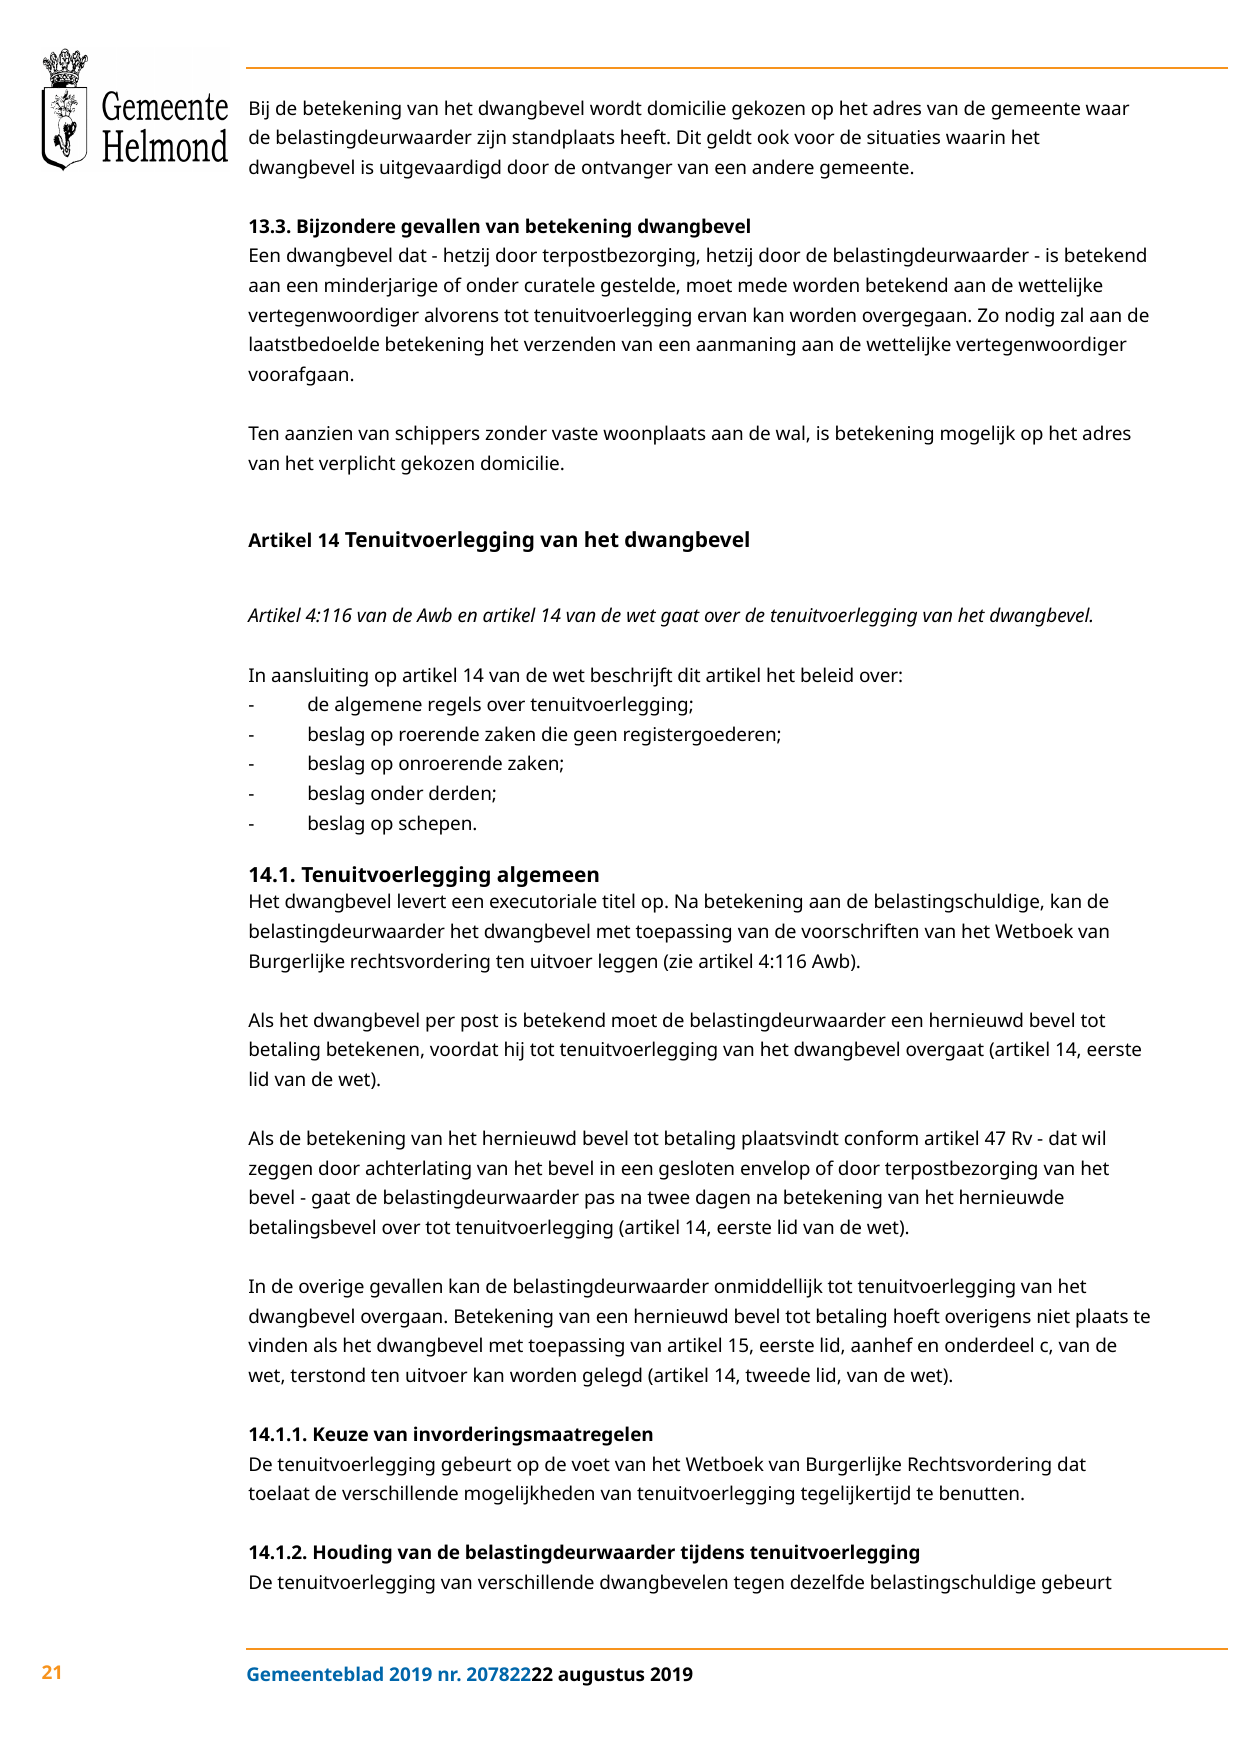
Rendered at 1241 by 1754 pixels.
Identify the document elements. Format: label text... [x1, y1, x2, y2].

text Als de betekening van het hernieuwd bevel tot betaling plaatsvindt conform artikel 47 Rv - dat wil zeggen door achterlating van het bevel in een gesloten envelop of door terpostbezorging van het bevel - gaat de belastingdeurwaarder pas na twee dagen na betekening van het hernieuwde betalingsbevel over tot tenuitvoerlegging (artikel 14, eerste lid van de wet). [248, 1125, 1152, 1240]
text In aansluiting op artikel 14 van de wet beschrijft dit artikel het beleid over: [248, 662, 1152, 688]
list beslag op onroerende zaken; [248, 751, 1152, 776]
text Het dwangbevel levert een executoriale titel op. Na betekening aan de belastingschuldige, kan de belastingdeurwaarder het dwangbevel met toepassing van de voorschriften van het Wetboek van Burgerlijke rechtsvordering ten uitvoer leggen (zie artikel 4:116 Awb). [248, 889, 1152, 973]
text De tenuitvoerlegging van verschillende dwangbevelen tegen dezelfde belastingschuldige gebeurt [248, 1569, 1152, 1595]
text De tenuitvoerlegging gebeurt op de voet van het Wetboek van Burgerlijke Rechtsvordering dat toelaat de verschillende mogelijkheden van tenuitvoerlegging tegelijkertijd te benutten. [248, 1451, 1152, 1506]
text 14.1.1. Keuze van invorderingsmaatregelen [248, 1421, 1152, 1447]
list beslag op roerende zaken die geen registergoederen; [248, 721, 1152, 747]
text Een dwangbevel dat - hetzij door terpostbezorging, hetzij door de belastingdeurwaarder - is betekend aan een minderjarige of onder curatele gestelde, moet mede worden betekend aan de wettelijke vertegenwoordiger alvorens tot tenuitvoerlegging ervan kan worden overgegaan. Zo nodig zal aan de laatstbedoelde betekening het verzenden van een aanmaning aan de wettelijke vertegenwoordiger voorafgaan. [248, 243, 1152, 387]
text 13.3. Bijzondere gevallen van betekening dwangbevel [248, 213, 1152, 239]
text In de overige gevallen kan de belastingdeurwaarder onmiddellijk tot tenuitvoerlegging van het dwangbevel overgaan. Betekening van een hernieuwd bevel tot betaling hoeft overigens niet plaats te vinden als het dwangbevel met toepassing van artikel 15, eerste lid, aanhef en onderdeel c, van de wet, terstond ten uitvoer kan worden gelegd (artikel 14, tweede lid, van de wet). [248, 1273, 1152, 1388]
list beslag op schepen. [248, 810, 1152, 836]
picture [41, 47, 231, 172]
text 14.1. Tenuitvoerlegging algemeen [248, 860, 1152, 889]
text Artikel 14 Tenuitvoerlegging van het dwangbevel [248, 525, 1152, 553]
list beslag onder derden; [248, 780, 1152, 806]
text Bij de betekening van het dwangbevel wordt domicilie gekozen op het adres van de gemeente waar de belastingdeurwaarder zijn standplaats heeft. Dit geldt ook voor de situaties waarin het dwangbevel is uitgevaardigd door de ontvanger van een andere gemeente. [248, 95, 1152, 180]
text Ten aanzien van schippers zonder vaste woonplaats aan de wal, is betekening mogelijk op het adres van het verplicht gekozen domicilie. [248, 420, 1152, 476]
text Als het dwangbevel per post is betekend moet de belastingdeurwaarder een hernieuwd bevel tot betaling betekenen, voordat hij tot tenuitvoerlegging van het dwangbevel overgaat (artikel 14, eerste lid van de wet). [248, 1007, 1152, 1092]
list de algemene regels over tenuitvoerlegging; [248, 691, 1152, 717]
text Artikel 4:116 van de Awb en artikel 14 van de wet gaat over de tenuitvoerlegging van het dwangbevel. [248, 603, 1152, 628]
text 14.1.2. Houding van de belastingdeurwaarder tijdens tenuitvoerlegging [248, 1539, 1152, 1565]
